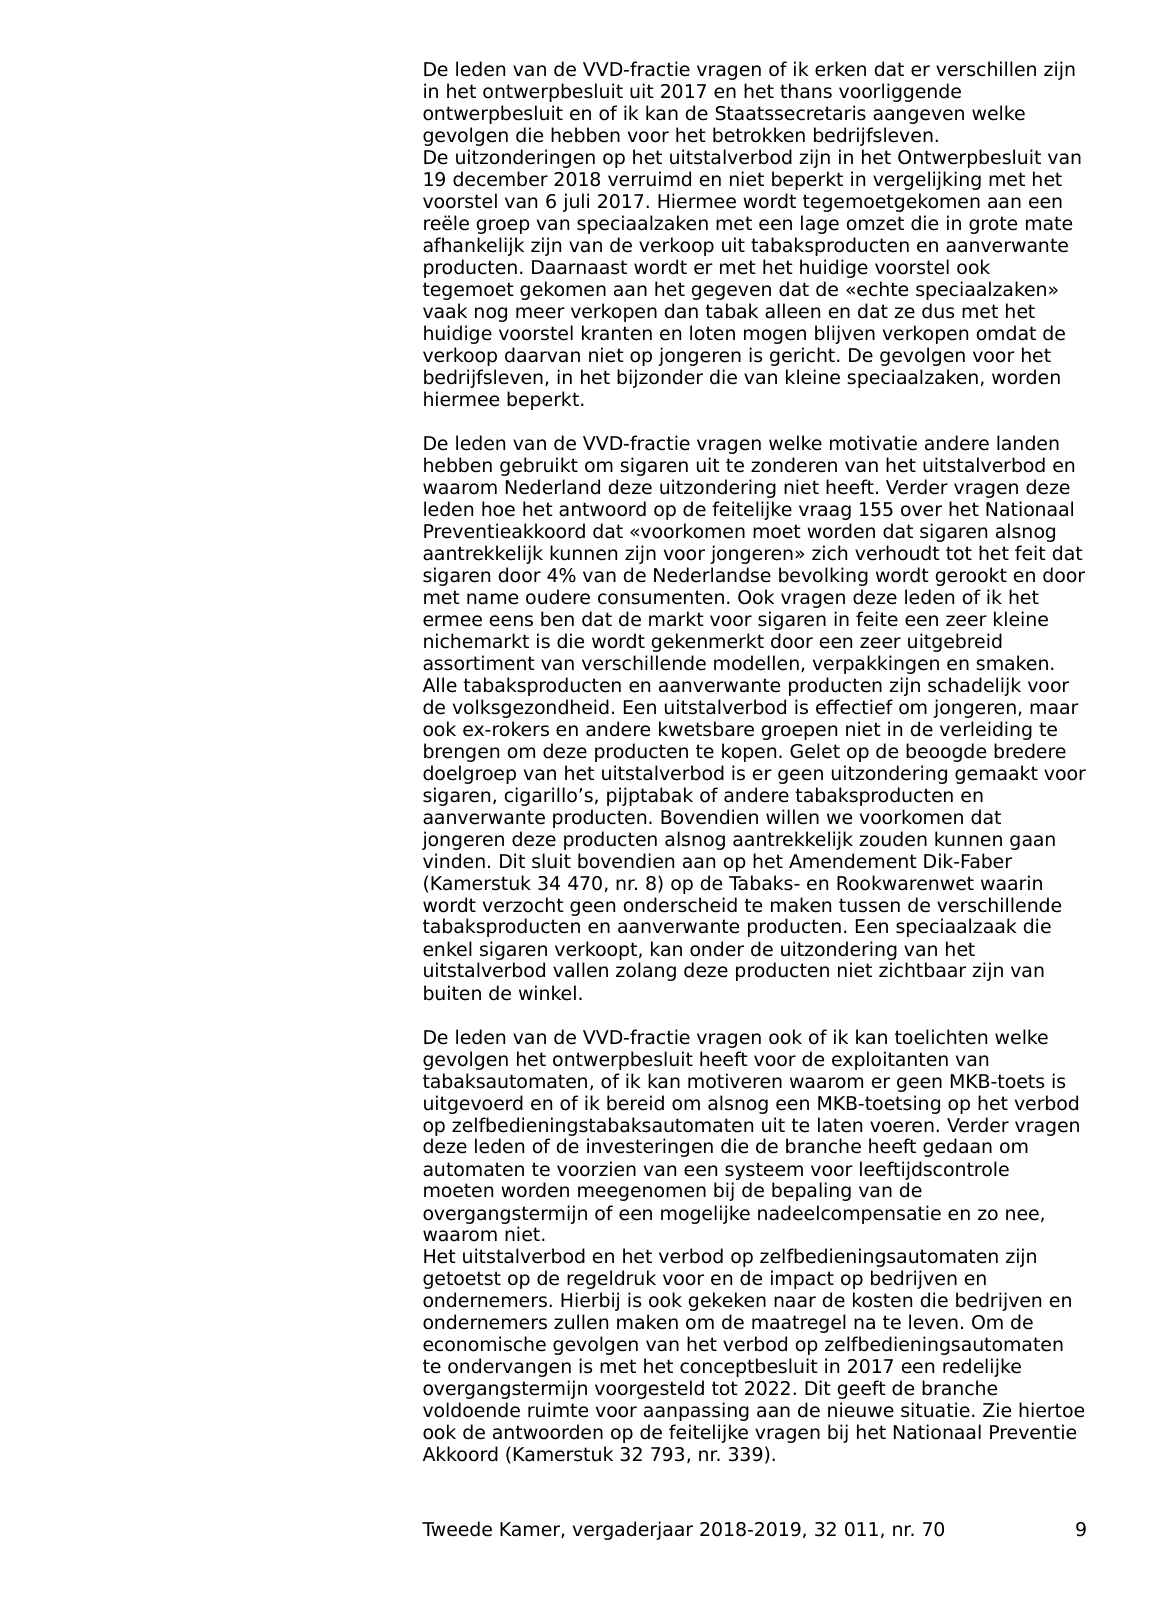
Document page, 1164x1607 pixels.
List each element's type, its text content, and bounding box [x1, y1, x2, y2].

text De leden van de VVD-fractie vragen welke motivatie andere landen hebben gebruikt om sigaren uit te zonderen van het uitstalverbod en waarom Nederland deze uitzondering niet heeft. Verder vragen deze leden hoe het antwoord op de feitelijke vraag 155 over het Nationaal Preventieakkoord dat «voorkomen moet worden dat sigaren alsnog aantrekkelijk kunnen zijn voor jongeren» zich verhoudt tot het feit dat sigaren door 4% van de Nederlandse bevolking wordt gerookt en door met name oudere consumenten. Ook vragen deze leden of ik het ermee eens ben dat de markt voor sigaren in feite een zeer kleine nichemarkt is die wordt gekenmerkt door een zeer uitgebreid assortiment van verschillende modellen, verpakkingen en smaken. [422, 433, 1087, 675]
text Alle tabaksproducten en aanverwante producten zijn schadelijk voor de volksgezondheid. Een uitstalverbod is effectief om jongeren, maar ook ex-rokers en andere kwetsbare groepen niet in de verleiding te brengen om deze producten te kopen. Gelet op de beoogde bredere doelgroep van het uitstalverbod is er geen uitzondering gemaakt voor sigaren, cigarillo’s, pijptabak of andere tabaksproducten en aanverwante producten. Bovendien willen we voorkomen dat jongeren deze producten alsnog aantrekkelijk zouden kunnen gaan vinden. Dit sluit bovendien aan op het Amendement Dik-Faber (Kamerstuk 34 470, nr. 8) op de Tabaks- en Rookwarenwet waarin wordt verzocht geen onderscheid te maken tussen de verschillende tabaksproducten en aanverwante producten. Een speciaalzaak die enkel sigaren verkoopt, kan onder de uitzondering van het uitstalverbod vallen zolang deze producten niet zichtbaar zijn van buiten de winkel. [422, 675, 1087, 1004]
text De uitzonderingen op het uitstalverbod zijn in het Ontwerpbesluit van 19 december 2018 verruimd en niet beperkt in vergelijking met het voorstel van 6 juli 2017. Hiermee wordt tegemoetgekomen aan een reële groep van speciaalzaken met een lage omzet die in grote mate afhankelijk zijn van de verkoop uit tabaksproducten en aanverwante producten. Daarnaast wordt er met het huidige voorstel ook tegemoet gekomen aan het gegeven dat de «echte speciaalzaken» vaak nog meer verkopen dan tabak alleen en dat ze dus met het huidige voorstel kranten en loten mogen blijven verkopen omdat de verkoop daarvan niet op jongeren is gericht. De gevolgen voor het bedrijfsleven, in het bijzonder die van kleine speciaalzaken, worden hiermee beperkt. [422, 147, 1087, 411]
text De leden van de VVD-fractie vragen of ik erken dat er verschillen zijn in het ontwerpbesluit uit 2017 en het thans voorliggende ontwerpbesluit en of ik kan de Staatssecretaris aangeven welke gevolgen die hebben voor het betrokken bedrijfsleven. [422, 59, 1087, 147]
text Het uitstalverbod en het verbod op zelfbedieningsautomaten zijn getoetst op de regeldruk voor en de impact op bedrijven en ondernemers. Hierbij is ook gekeken naar de kosten die bedrijven en ondernemers zullen maken om de maatregel na te leven. Om de economische gevolgen van het verbod op zelfbedieningsautomaten te ondervangen is met het conceptbesluit in 2017 een redelijke overgangstermijn voorgesteld tot 2022. Dit geeft de branche voldoende ruimte voor aanpassing aan de nieuwe situatie. Zie hiertoe ook de antwoorden op de feitelijke vragen bij het Nationaal Preventie Akkoord (Kamerstuk 32 793, nr. 339). [422, 1246, 1087, 1466]
text De leden van de VVD-fractie vragen ook of ik kan toelichten welke gevolgen het ontwerpbesluit heeft voor de exploitanten van tabaksautomaten, of ik kan motiveren waarom er geen MKB-toets is uitgevoerd en of ik bereid om alsnog een MKB-toetsing op het verbod op zelfbedieningstabaksautomaten uit te laten voeren. Verder vragen deze leden of de investeringen die de branche heeft gedaan om automaten te voorzien van een systeem voor leeftijdscontrole moeten worden meegenomen bij de bepaling van de overgangstermijn of een mogelijke nadeelcompensatie en zo nee, waarom niet. [422, 1027, 1087, 1246]
